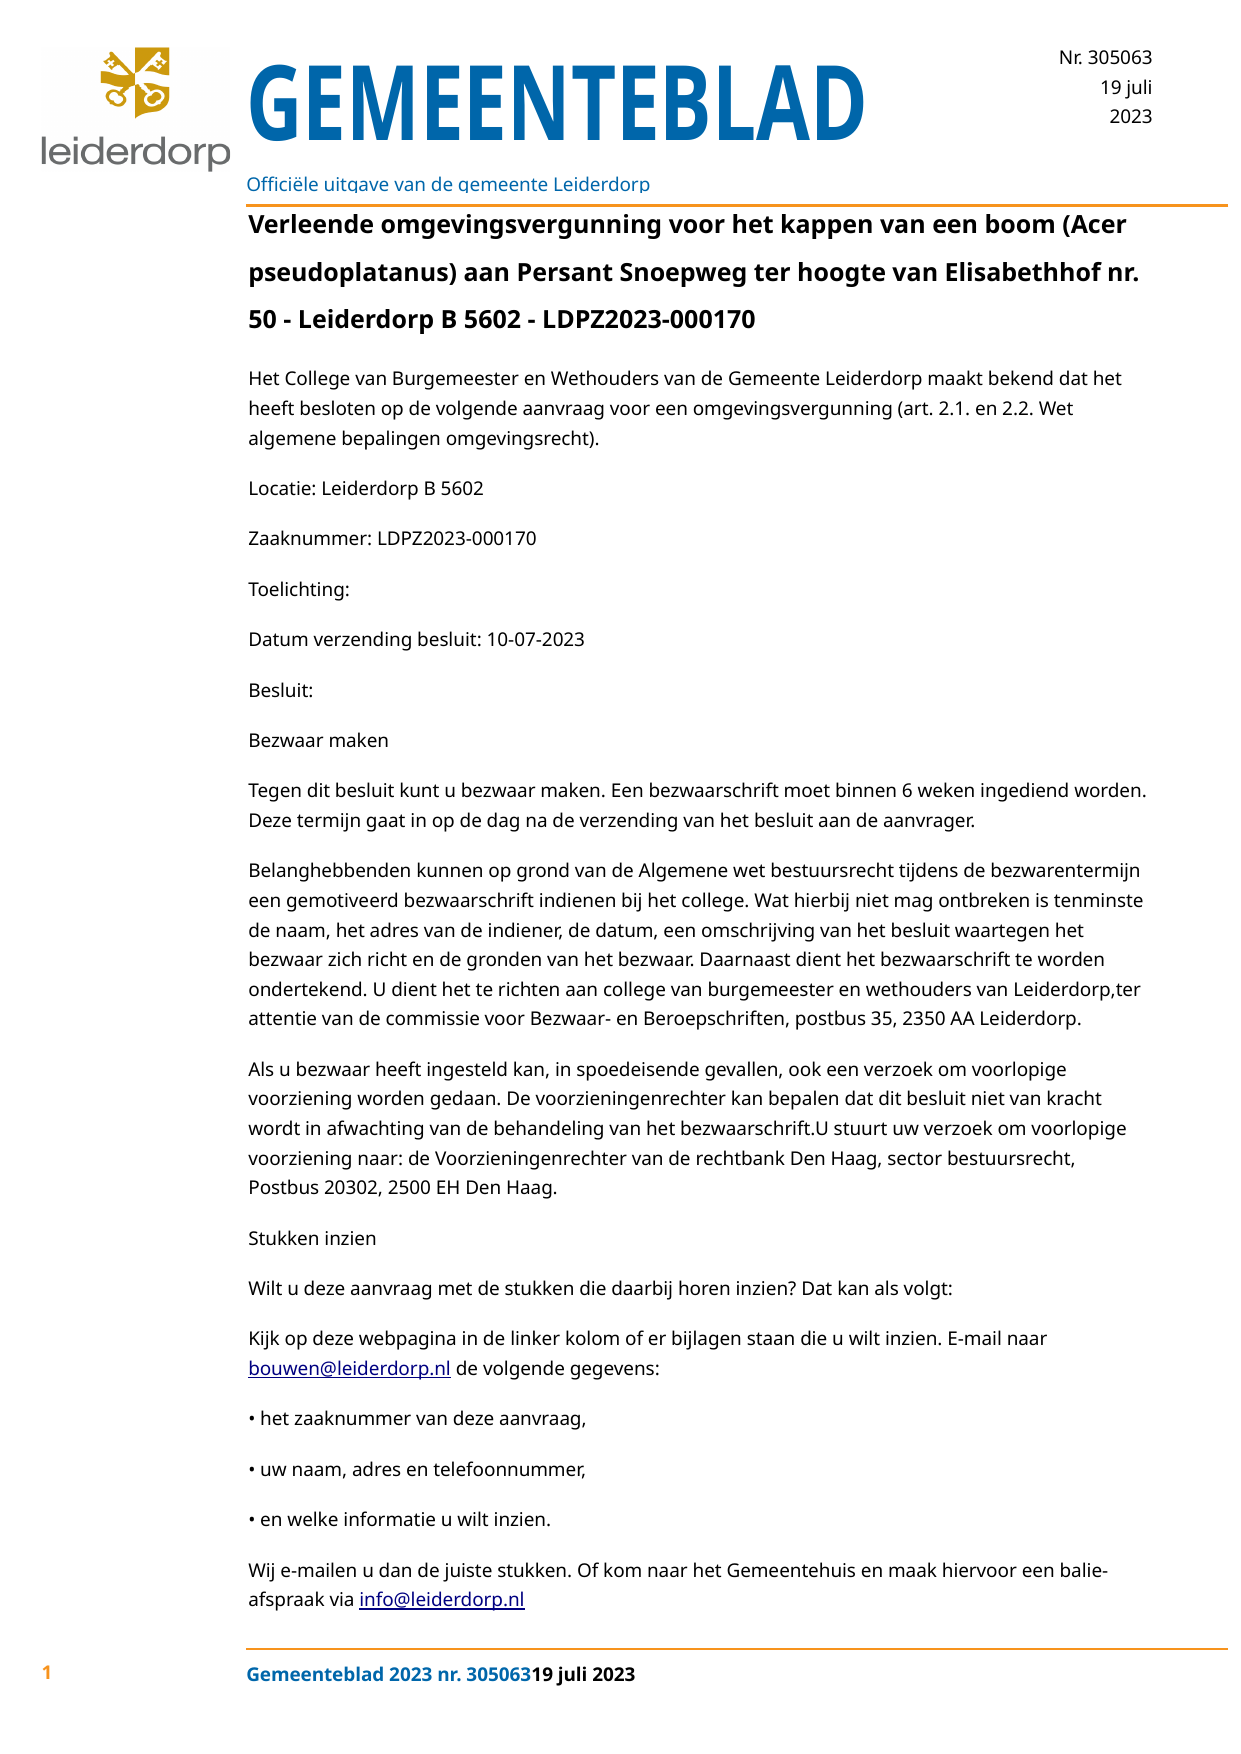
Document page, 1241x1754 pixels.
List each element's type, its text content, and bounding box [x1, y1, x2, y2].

text Stukken inzien [248, 1225, 1152, 1250]
text Het College van Burgemeester en Wethouders van de Gemeente Leiderdorp maakt bekend dat het heeft besloten op de volgende aanvraag voor een omgevingsvergunning (art. 2.1. en 2.2. Wet algemene bepalingen omgevingsrecht). [248, 366, 1152, 450]
text Verleende omgevingsvergunning voor het kappen van een boom (Acer pseudoplatanus) aan Persant Snoepweg ter hoogte van Elisabethhof nr. 50 - Leiderdorp B 5602 - LDPZ2023-000170 [248, 207, 1152, 336]
text Kijk op deze webpagina in de linker kolom of er bijlagen staan die u wilt inzien. E-mail naar bouwen@leiderdorp.nl de volgende gegevens: [248, 1326, 1152, 1381]
text Datum verzending besluit: 10-07-2023 [248, 626, 1152, 652]
text Bezwaar maken [248, 727, 1152, 753]
text Belanghebbenden kunnen op grond van de Algemene wet bestuursrecht tijdens de bezwarentermijn een gemotiveerd bezwaarschrift indienen bij het college. Wat hierbij niet mag ontbreken is tenminste de naam, het adres van de indiener, de datum, een omschrijving van het besluit waartegen het bezwaar zich richt en de gronden van het bezwaar. Daarnaast dient het bezwaarschrift te worden ondertekend. U dient het te richten aan college van burgemeester en wethouders van Leiderdorp,ter attentie van de commissie voor Bezwaar- en Beroepschriften, postbus 35, 2350 AA Leiderdorp. [248, 858, 1152, 1031]
text • uw naam, adres en telefoonnummer, [248, 1456, 1152, 1482]
picture [41, 47, 231, 172]
text Zaaknummer: LDPZ2023-000170 [248, 526, 1152, 551]
text Toelichting: [248, 576, 1152, 602]
text Tegen dit besluit kunt u bezwaar maken. Een bezwaarschrift moet binnen 6 weken ingediend worden. Deze termijn gaat in op de dag na de verzending van het besluit aan de aanvrager. [248, 778, 1152, 833]
text • het zaaknummer van deze aanvraag, [248, 1406, 1152, 1431]
text Locatie: Leiderdorp B 5602 [248, 475, 1152, 501]
text Als u bezwaar heeft ingesteld kan, in spoedeisende gevallen, ook een verzoek om voorlopige voorziening worden gedaan. De voorzieningenrechter kan bepalen dat dit besluit niet van kracht wordt in afwachting van de behandeling van het bezwaarschrift.U stuurt uw verzoek om voorlopige voorziening naar: de Voorzieningenrechter van de rechtbank Den Haag, sector bestuursrecht, Postbus 20302, 2500 EH Den Haag. [248, 1056, 1152, 1200]
text Besluit: [248, 677, 1152, 702]
text Wij e-mailen u dan de juiste stukken. Of kom naar het Gemeentehuis en maak hiervoor een balie-afspraak via info@leiderdorp.nl [248, 1557, 1152, 1612]
text Wilt u deze aanvraag met de stukken die daarbij horen inzien? Dat kan als volgt: [248, 1275, 1152, 1301]
text • en welke informatie u wilt inzien. [248, 1506, 1152, 1532]
